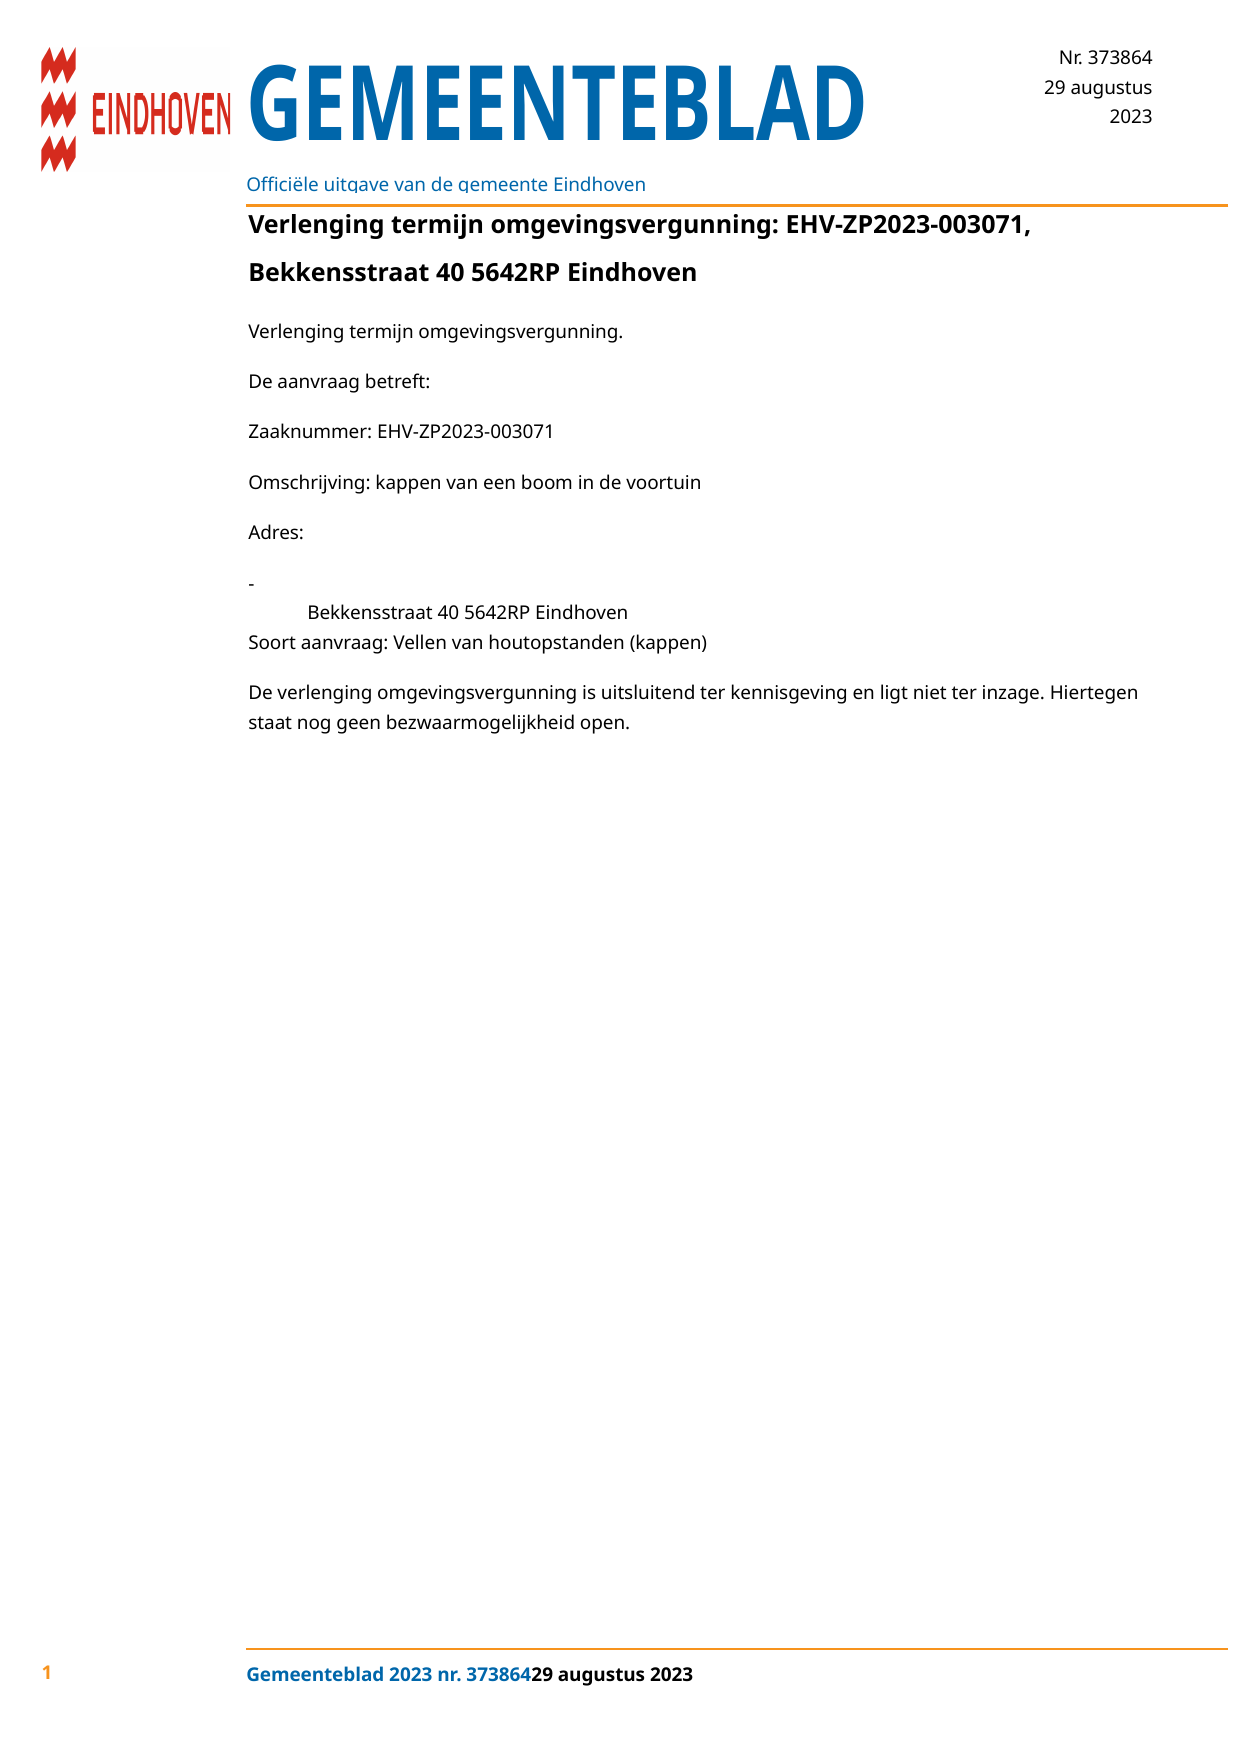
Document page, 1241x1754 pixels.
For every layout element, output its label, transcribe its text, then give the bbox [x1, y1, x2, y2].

text Omschrijving: kappen van een boom in de voortuin [248, 469, 1152, 495]
text Soort aanvraag: Vellen van houtopstanden (kappen) [248, 629, 1152, 655]
list Bekkensstraat 40 5642RP Eindhoven [248, 599, 1152, 625]
text Verlenging termijn omgevingsvergunning. [248, 318, 1152, 344]
text De aanvraag betreft: [248, 368, 1152, 394]
picture [41, 47, 231, 172]
text Zaaknummer: EHV-ZP2023-003071 [248, 419, 1152, 444]
text Adres: [248, 519, 1152, 545]
text De verlenging omgevingsvergunning is uitsluitend ter kennisgeving en ligt niet ter inzage. Hiertegen staat nog geen bezwaarmogelijkheid open. [248, 679, 1152, 735]
text Verlenging termijn omgevingsvergunning: EHV-ZP2023-003071, Bekkensstraat 40 5642RP Eindhoven [248, 207, 1152, 288]
